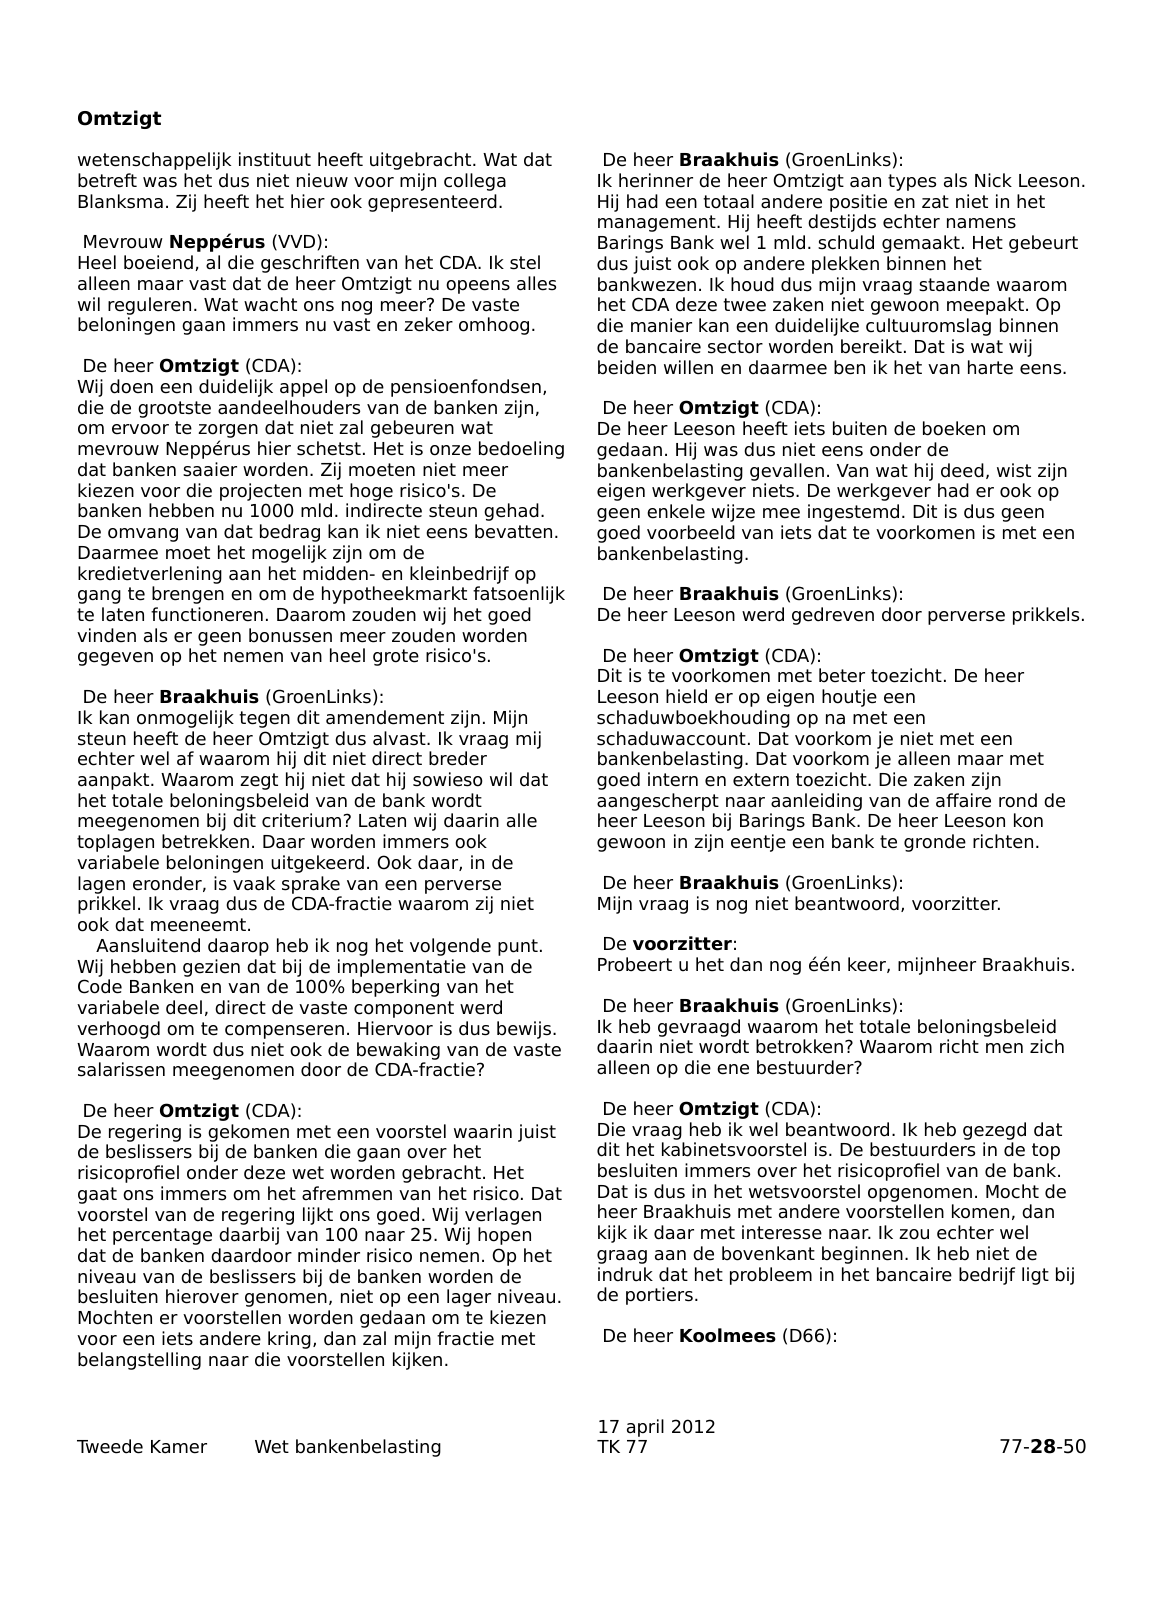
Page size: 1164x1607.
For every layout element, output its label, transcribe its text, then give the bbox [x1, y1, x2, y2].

text De heer Braakhuis (GroenLinks): [596, 584, 1087, 605]
text Mevrouw Neppérus (VVD): [77, 232, 567, 253]
text De heer Omtzigt (CDA): [596, 1099, 1087, 1119]
text Probeert u het dan nog één keer, mijnheer Braakhuis. [596, 955, 1087, 976]
text De voorzitter: [596, 934, 1087, 955]
text Dit is te voorkomen met beter toezicht. De heer Leeson hield er op eigen houtje een schaduwboekhouding op na met een schaduwaccount. Dat voorkom je niet met een bankenbelasting. Dat voorkom je alleen maar met goed intern en extern toezicht. Die zaken zijn aangescherpt naar aanleiding van de affaire rond de heer Leeson bij Barings Bank. De heer Leeson kon gewoon in zijn eentje een bank te gronde richten. [596, 666, 1087, 853]
text Heel boeiend, al die geschriften van het CDA. Ik stel alleen maar vast dat de heer Omtzigt nu opeens alles wil reguleren. Wat wacht ons nog meer? De vaste beloningen gaan immers nu vast en zeker omhoog. [77, 253, 567, 336]
text Die vraag heb ik wel beantwoord. Ik heb gezegd dat dit het kabinetsvoorstel is. De bestuurders in de top besluiten immers over het risicoprofiel van de bank. Dat is dus in het wetsvoorstel opgenomen. Mocht de heer Braakhuis met andere voorstellen komen, dan kijk ik daar met interesse naar. Ik zou echter wel graag aan de bovenkant beginnen. Ik heb niet de indruk dat het probleem in het bancaire bedrijf ligt bij de portiers. [596, 1119, 1087, 1306]
text De heer Omtzigt (CDA): [77, 1101, 567, 1122]
text De heer Braakhuis (GroenLinks): [596, 150, 1087, 171]
text De heer Omtzigt (CDA): [77, 356, 567, 377]
text Ik kan onmogelijk tegen dit amendement zijn. Mijn steun heeft de heer Omtzigt dus alvast. Ik vraag mij echter wel af waarom hij dit niet direct breder aanpakt. Waarom zegt hij niet dat hij sowieso wil dat het totale beloningsbeleid van de bank wordt meegenomen bij dit criterium? Laten wij daarin alle toplagen betrekken. Daar worden immers ook variabele beloningen uitgekeerd. Ook daar, in de lagen eronder, is vaak sprake van een perverse prikkel. Ik vraag dus de CDA-fractie waarom zij niet ook dat meeneemt. [77, 708, 567, 936]
text De heer Omtzigt (CDA): [596, 646, 1087, 666]
text Ik herinner de heer Omtzigt aan types als Nick Leeson. Hij had een totaal andere positie en zat niet in het management. Hij heeft destijds echter namens Barings Bank wel 1 mld. schuld gemaakt. Het gebeurt dus juist ook op andere plekken binnen het bankwezen. Ik houd dus mijn vraag staande waarom het CDA deze twee zaken niet gewoon meepakt. Op die manier kan een duidelijke cultuuromslag binnen de bancaire sector worden bereikt. Dat is wat wij beiden willen en daarmee ben ik het van harte eens. [596, 171, 1087, 378]
text De heer Braakhuis (GroenLinks): [77, 687, 567, 708]
text De heer Omtzigt (CDA): [596, 398, 1087, 419]
text Ik heb gevraagd waarom het totale beloningsbeleid daarin niet wordt betrokken? Waarom richt men zich alleen op die ene bestuurder? [596, 1016, 1087, 1079]
text Wij doen een duidelijk appel op de pensioenfondsen, die de grootste aandeelhouders van de banken zijn, om ervoor te zorgen dat niet zal gebeuren wat mevrouw Neppérus hier schetst. Het is onze bedoeling dat banken saaier worden. Zij moeten niet meer kiezen voor die projecten met hoge risico's. De banken hebben nu 1000 mld. indirecte steun gehad. De omvang van dat bedrag kan ik niet eens bevatten. Daarmee moet het mogelijk zijn om de kredietverlening aan het midden- en kleinbedrijf op gang te brengen en om de hypotheekmarkt fatsoenlijk te laten functioneren. Daarom zouden wij het goed vinden als er geen bonussen meer zouden worden gegeven op het nemen van heel grote risico's. [77, 377, 567, 667]
text De heer Koolmees (D66): [596, 1326, 1087, 1347]
text Mijn vraag is nog niet beantwoord, voorzitter. [596, 893, 1087, 914]
text De regering is gekomen met een voorstel waarin juist de beslissers bij de banken die gaan over het risicoprofiel onder deze wet worden gebracht. Het gaat ons immers om het afremmen van het risico. Dat voorstel van de regering lijkt ons goed. Wij verlagen het percentage daarbij van 100 naar 25. Wij hopen dat de banken daardoor minder risico nemen. Op het niveau van de beslissers bij de banken worden de besluiten hierover genomen, niet op een lager niveau. Mochten er voorstellen worden gedaan om te kiezen voor een iets andere kring, dan zal mijn fractie met belangstelling naar die voorstellen kijken. [77, 1122, 567, 1370]
text wetenschappelijk instituut heeft uitgebracht. Wat dat betreft was het dus niet nieuw voor mijn collega Blanksma. Zij heeft het hier ook gepresenteerd. [77, 150, 567, 212]
text De heer Leeson heeft iets buiten de boeken om gedaan. Hij was dus niet eens onder de bankenbelasting gevallen. Van wat hij deed, wist zijn eigen werkgever niets. De werkgever had er ook op geen enkele wijze mee ingestemd. Dit is dus geen goed voorbeeld van iets dat te voorkomen is met een bankenbelasting. [596, 419, 1087, 564]
text De heer Leeson werd gedreven door perverse prikkels. [596, 605, 1087, 626]
text Aansluitend daarop heb ik nog het volgende punt. Wij hebben gezien dat bij de implementatie van de Code Banken en van de 100% beperking van het variabele deel, direct de vaste component werd verhoogd om te compenseren. Hiervoor is dus bewijs. Waarom wordt dus niet ook de bewaking van de vaste salarissen meegenomen door de CDA-fractie? [77, 936, 567, 1081]
text De heer Braakhuis (GroenLinks): [596, 873, 1087, 893]
text De heer Braakhuis (GroenLinks): [596, 996, 1087, 1016]
